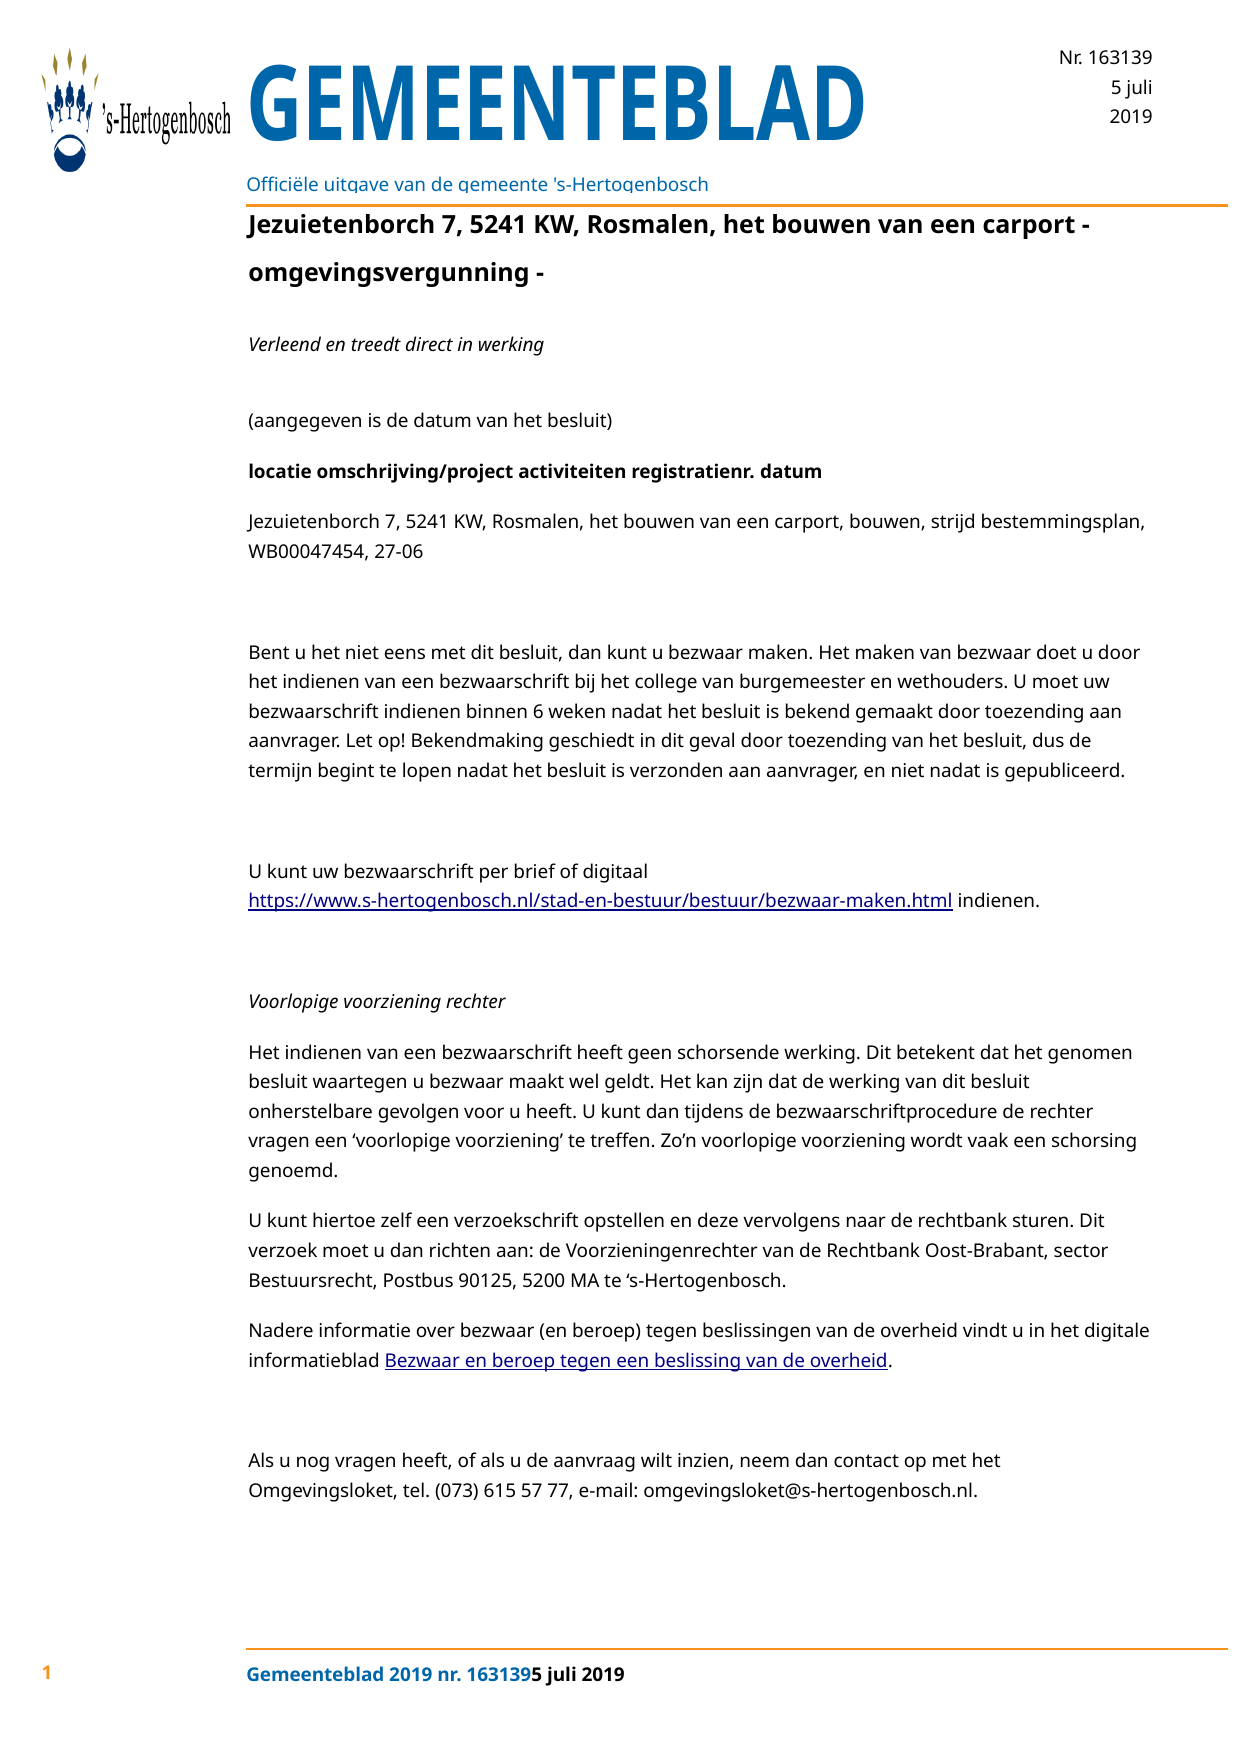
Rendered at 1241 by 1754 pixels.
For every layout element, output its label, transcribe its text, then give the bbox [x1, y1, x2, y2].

text Jezuietenborch 7, 5241 KW, Rosmalen, het bouwen van een carport, bouwen, strijd bestemmingsplan, WB00047454, 27-06 [248, 508, 1152, 564]
text Nadere informatie over bezwaar (en beroep) tegen beslissingen van de overheid vindt u in het digitale informatieblad Bezwaar en beroep tegen een beslissing van de overheid. [248, 1317, 1152, 1372]
text Jezuietenborch 7, 5241 KW, Rosmalen, het bouwen van een carport - omgevingsvergunning - [248, 207, 1152, 288]
text locatie omschrijving/project activiteiten registratienr. datum [248, 458, 1152, 484]
text Als u nog vragen heeft, of als u de aanvraag wilt inzien, neem dan contact op met het Omgevingsloket, tel. (073) 615 57 77, e-mail: omgevingsloket@s-hertogenbosch.nl. [248, 1448, 1152, 1503]
text Bent u het niet eens met dit besluit, dan kunt u bezwaar maken. Het maken van bezwaar doet u door het indienen van een bezwaarschrift bij het college van burgemeester en wethouders. U moet uw bezwaarschrift indienen binnen 6 weken nadat het besluit is bekend gemaakt door toezending aan aanvrager. Let op! Bekendmaking geschiedt in dit geval door toezending van het besluit, dus de termijn begint te lopen nadat het besluit is verzonden aan aanvrager, en niet nadat is gepubliceerd. [248, 639, 1152, 783]
text U kunt uw bezwaarschrift per brief of digitaal https://www.s-hertogenbosch.nl/stad-en-bestuur/bestuur/bezwaar-maken.html indienen. [248, 858, 1152, 913]
picture [41, 47, 231, 172]
text Voorlopige voorziening rechter [248, 988, 1152, 1014]
text Verleend en treedt direct in werking [248, 331, 1152, 357]
text U kunt hiertoe zelf een verzoekschrift opstellen en deze vervolgens naar de rechtbank sturen. Dit verzoek moet u dan richten aan: de Voorzieningenrechter van de Rechtbank Oost-Brabant, sector Bestuursrecht, Postbus 90125, 5200 MA te ‘s-Hertogenbosch. [248, 1208, 1152, 1292]
text Het indienen van een bezwaarschrift heeft geen schorsende werking. Dit betekent dat het genomen besluit waartegen u bezwaar maakt wel geldt. Het kan zijn dat de werking van dit besluit onherstelbare gevolgen voor u heeft. U kunt dan tijdens de bezwaarschriftprocedure de rechter vragen een ‘voorlopige voorziening’ te treffen. Zo’n voorlopige voorziening wordt vaak een schorsing genoemd. [248, 1039, 1152, 1183]
text (aangegeven is de datum van het besluit) [248, 408, 1152, 433]
